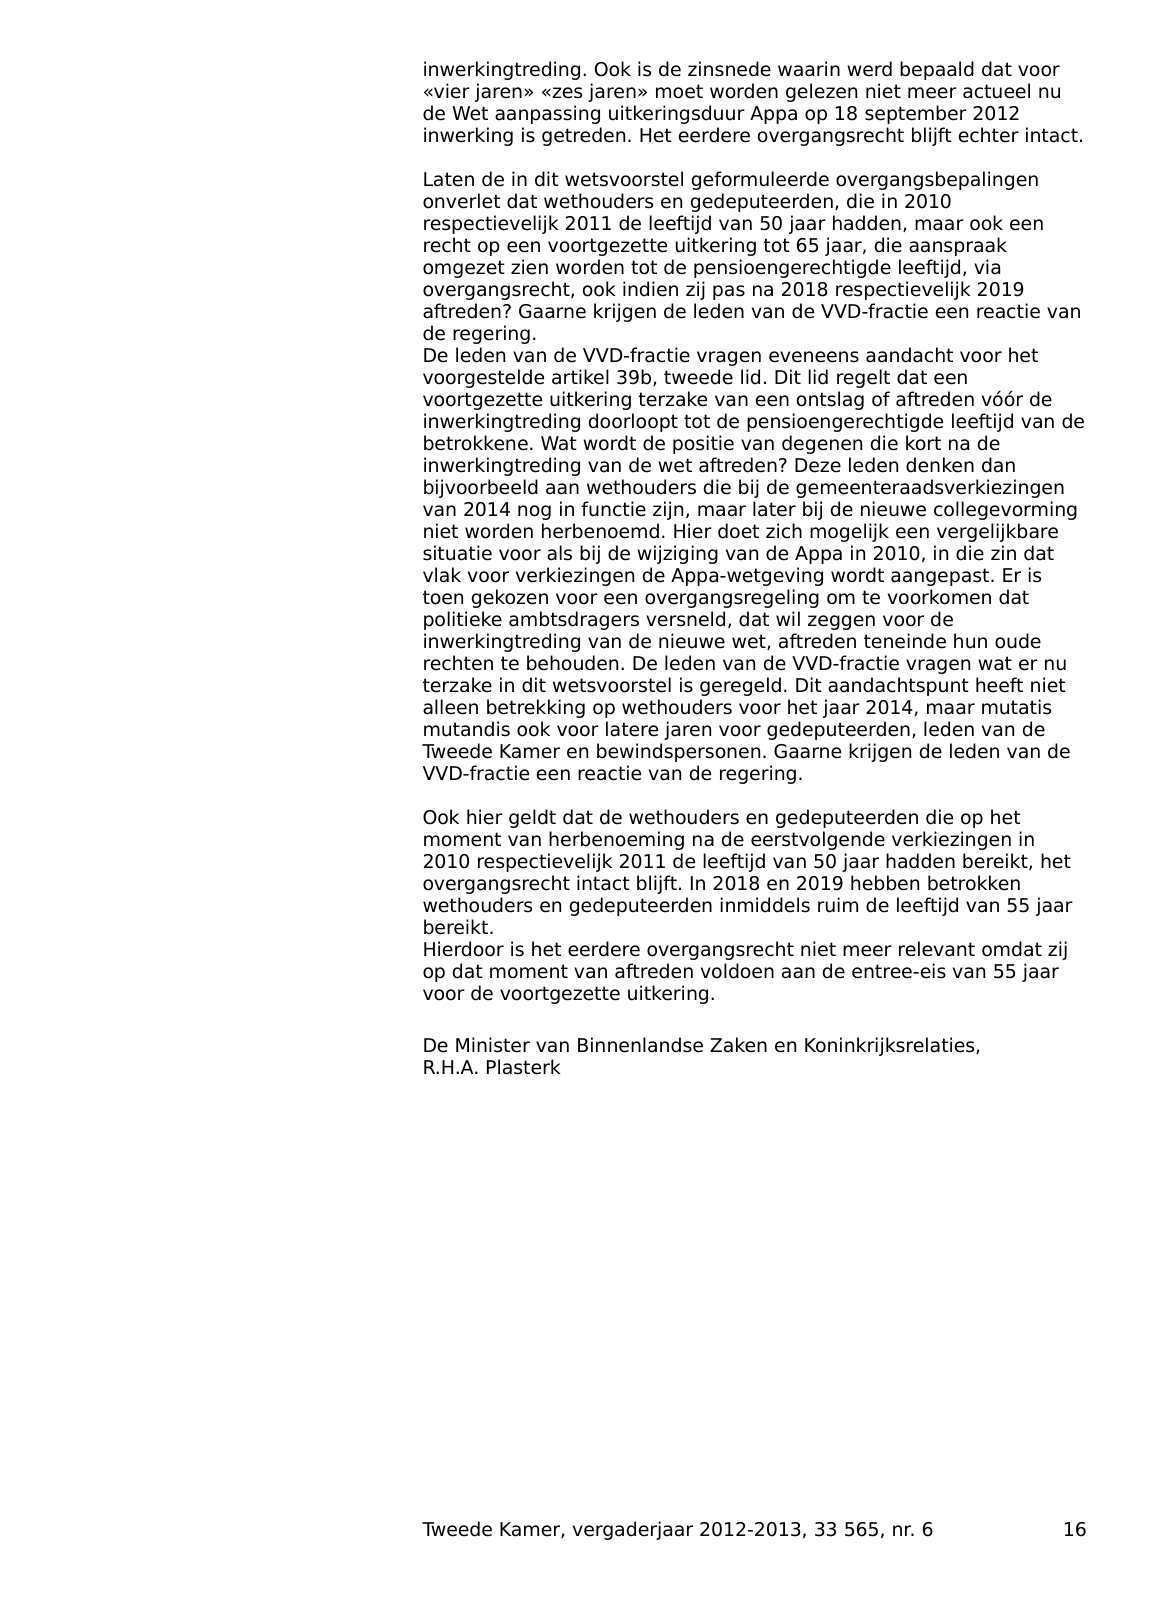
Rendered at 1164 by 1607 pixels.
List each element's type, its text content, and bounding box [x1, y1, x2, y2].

text De Minister van Binnenlandse Zaken en Koninkrijksrelaties, R.H.A. Plasterk [422, 1034, 1087, 1078]
text inwerkingtreding. Ook is de zinsnede waarin werd bepaald dat voor «vier jaren» «zes jaren» moet worden gelezen niet meer actueel nu de Wet aanpassing uitkeringsduur Appa op 18 september 2012 inwerking is getreden. Het eerdere overgangsrecht blijft echter intact. [422, 59, 1087, 147]
text Hierdoor is het eerdere overgangsrecht niet meer relevant omdat zij op dat moment van aftreden voldoen aan de entree-eis van 55 jaar voor de voortgezette uitkering. [422, 939, 1087, 1004]
text De leden van de VVD-fractie vragen eveneens aandacht voor het voorgestelde artikel 39b, tweede lid. Dit lid regelt dat een voortgezette uitkering terzake van een ontslag of aftreden vóór de inwerkingtreding doorloopt tot de pensioengerechtigde leeftijd van de betrokkene. Wat wordt de positie van degenen die kort na de inwerkingtreding van de wet aftreden? Deze leden denken dan bijvoorbeeld aan wethouders die bij de gemeenteraadsverkiezingen van 2014 nog in functie zijn, maar later bij de nieuwe collegevorming niet worden herbenoemd. Hier doet zich mogelijk een vergelijkbare situatie voor als bij de wijziging van de Appa in 2010, in die zin dat vlak voor verkiezingen de Appa-wetgeving wordt aangepast. Er is toen gekozen voor een overgangsregeling om te voorkomen dat politieke ambtsdragers versneld, dat wil zeggen voor de inwerkingtreding van de nieuwe wet, aftreden teneinde hun oude rechten te behouden. De leden van de VVD-fractie vragen wat er nu terzake in dit wetsvoorstel is geregeld. Dit aandachtspunt heeft niet alleen betrekking op wethouders voor het jaar 2014, maar mutatis mutandis ook voor latere jaren voor gedeputeerden, leden van de Tweede Kamer en bewindspersonen. Gaarne krijgen de leden van de VVD-fractie een reactie van de regering. [422, 345, 1087, 784]
text Ook hier geldt dat de wethouders en gedeputeerden die op het moment van herbenoeming na de eerstvolgende verkiezingen in 2010 respectievelijk 2011 de leeftijd van 50 jaar hadden bereikt, het overgangsrecht intact blijft. In 2018 en 2019 hebben betrokken wethouders en gedeputeerden inmiddels ruim de leeftijd van 55 jaar bereikt. [422, 807, 1087, 939]
text Laten de in dit wetsvoorstel geformuleerde overgangsbepalingen onverlet dat wethouders en gedeputeerden, die in 2010 respectievelijk 2011 de leeftijd van 50 jaar hadden, maar ook een recht op een voortgezette uitkering tot 65 jaar, die aanspraak omgezet zien worden tot de pensioengerechtigde leeftijd, via overgangsrecht, ook indien zij pas na 2018 respectievelijk 2019 aftreden? Gaarne krijgen de leden van de VVD-fractie een reactie van de regering. [422, 169, 1087, 345]
